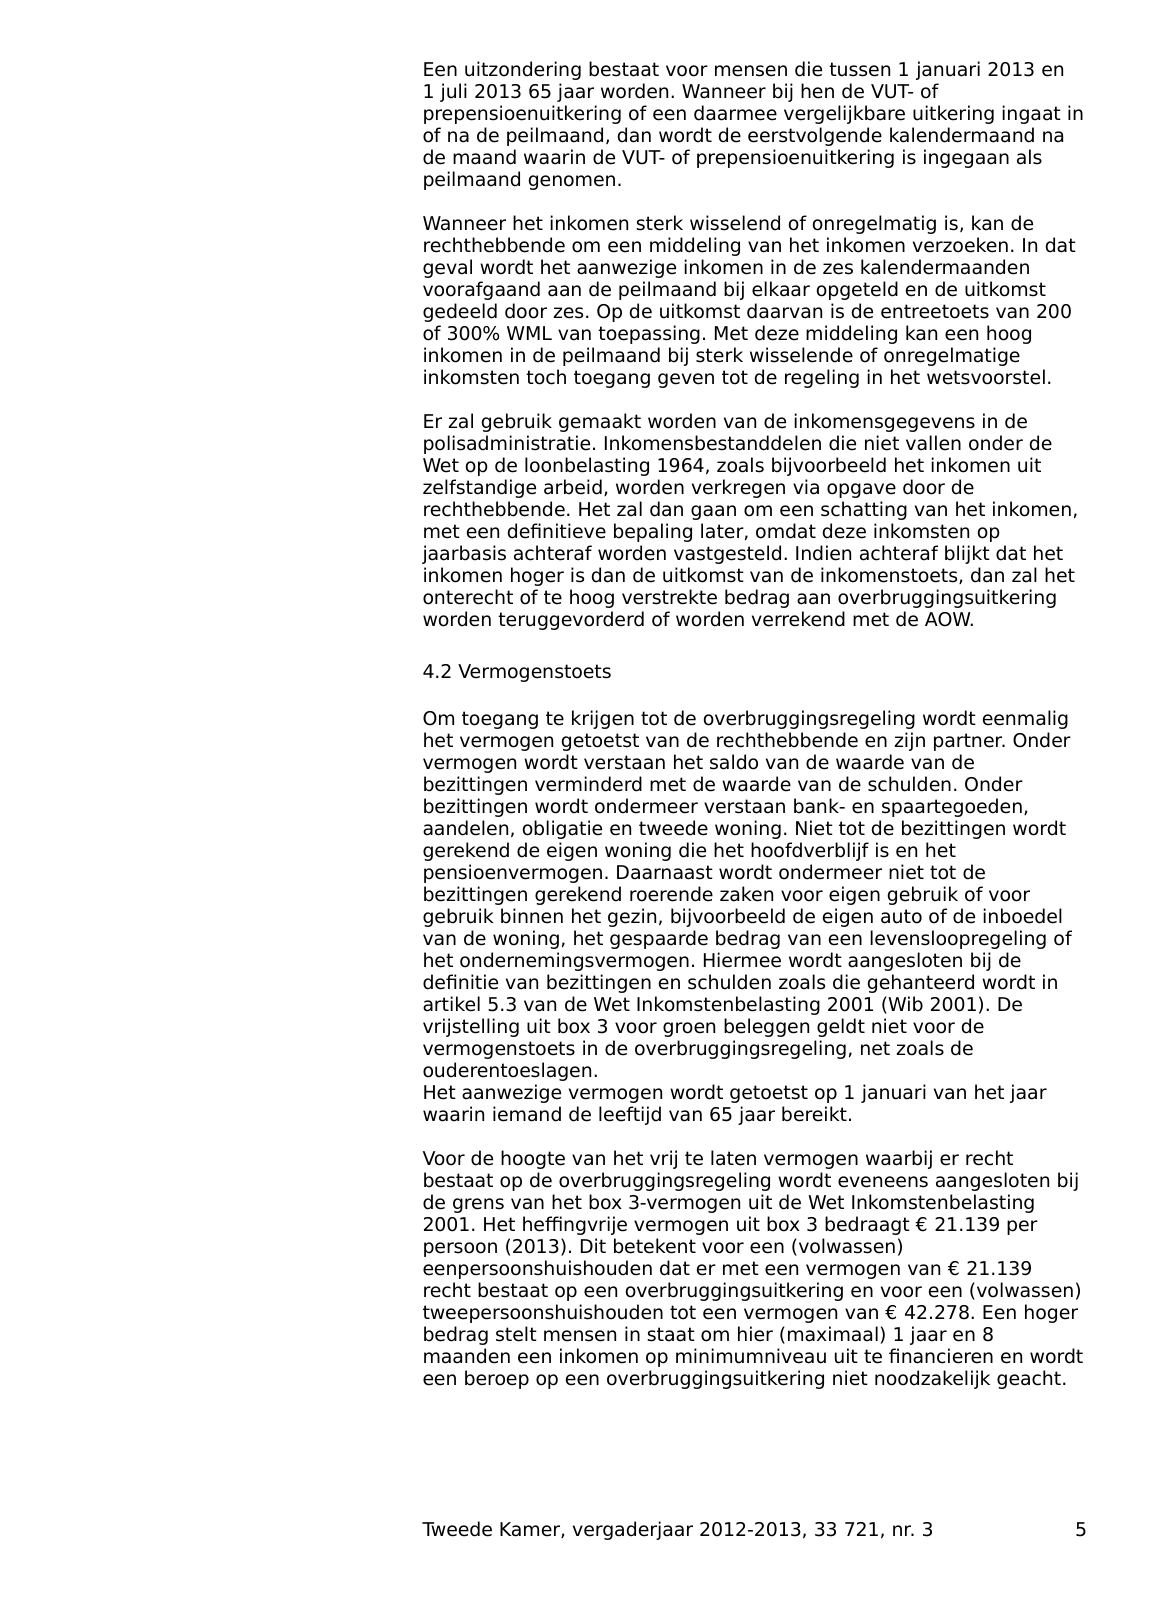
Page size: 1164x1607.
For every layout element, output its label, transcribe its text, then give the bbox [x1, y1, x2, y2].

text Het aanwezige vermogen wordt getoetst op 1 januari van het jaar waarin iemand de leeftijd van 65 jaar bereikt. [422, 1082, 1087, 1126]
subtitle 4.2 Vermogenstoets [422, 661, 1087, 683]
text Om toegang te krijgen tot de overbruggingsregeling wordt eenmalig het vermogen getoetst van de rechthebbende en zijn partner. Onder vermogen wordt verstaan het saldo van de waarde van de bezittingen verminderd met de waarde van de schulden. Onder bezittingen wordt ondermeer verstaan bank- en spaartegoeden, aandelen, obligatie en tweede woning. Niet tot de bezittingen wordt gerekend de eigen woning die het hoofdverblijf is en het pensioenvermogen. Daarnaast wordt ondermeer niet tot de bezittingen gerekend roerende zaken voor eigen gebruik of voor gebruik binnen het gezin, bijvoorbeeld de eigen auto of de inboedel van de woning, het gespaarde bedrag van een levensloopregeling of het ondernemingsvermogen. Hiermee wordt aangesloten bij de definitie van bezittingen en schulden zoals die gehanteerd wordt in artikel 5.3 van de Wet Inkomstenbelasting 2001 (Wib 2001). De vrijstelling uit box 3 voor groen beleggen geldt niet voor de vermogenstoets in de overbruggingsregeling, net zoals de ouderentoeslagen. [422, 708, 1087, 1082]
text Er zal gebruik gemaakt worden van de inkomensgegevens in de polisadministratie. Inkomensbestanddelen die niet vallen onder de Wet op de loonbelasting 1964, zoals bijvoorbeeld het inkomen uit zelfstandige arbeid, worden verkregen via opgave door de rechthebbende. Het zal dan gaan om een schatting van het inkomen, met een definitieve bepaling later, omdat deze inkomsten op jaarbasis achteraf worden vastgesteld. Indien achteraf blijkt dat het inkomen hoger is dan de uitkomst van de inkomenstoets, dan zal het onterecht of te hoog verstrekte bedrag aan overbruggingsuitkering worden teruggevorderd of worden verrekend met de AOW. [422, 411, 1087, 631]
text Een uitzondering bestaat voor mensen die tussen 1 januari 2013 en 1 juli 2013 65 jaar worden. Wanneer bij hen de VUT- of prepensioenuitkering of een daarmee vergelijkbare uitkering ingaat in of na de peilmaand, dan wordt de eerstvolgende kalendermaand na de maand waarin de VUT- of prepensioenuitkering is ingegaan als peilmaand genomen. [422, 59, 1087, 191]
text Voor de hoogte van het vrij te laten vermogen waarbij er recht bestaat op de overbruggingsregeling wordt eveneens aangesloten bij de grens van het box 3-vermogen uit de Wet Inkomstenbelasting 2001. Het heffingvrije vermogen uit box 3 bedraagt € 21.139 per persoon (2013). Dit betekent voor een (volwassen) eenpersoonshuishouden dat er met een vermogen van € 21.139 recht bestaat op een overbruggingsuitkering en voor een (volwassen) tweepersoonshuishouden tot een vermogen van € 42.278. Een hoger bedrag stelt mensen in staat om hier (maximaal) 1 jaar en 8 maanden een inkomen op minimumniveau uit te financieren en wordt een beroep op een overbruggingsuitkering niet noodzakelijk geacht. [422, 1148, 1087, 1389]
text Wanneer het inkomen sterk wisselend of onregelmatig is, kan de rechthebbende om een middeling van het inkomen verzoeken. In dat geval wordt het aanwezige inkomen in de zes kalendermaanden voorafgaand aan de peilmaand bij elkaar opgeteld en de uitkomst gedeeld door zes. Op de uitkomst daarvan is de entreetoets van 200 of 300% WML van toepassing. Met deze middeling kan een hoog inkomen in de peilmaand bij sterk wisselende of onregelmatige inkomsten toch toegang geven tot de regeling in het wetsvoorstel. [422, 213, 1087, 389]
